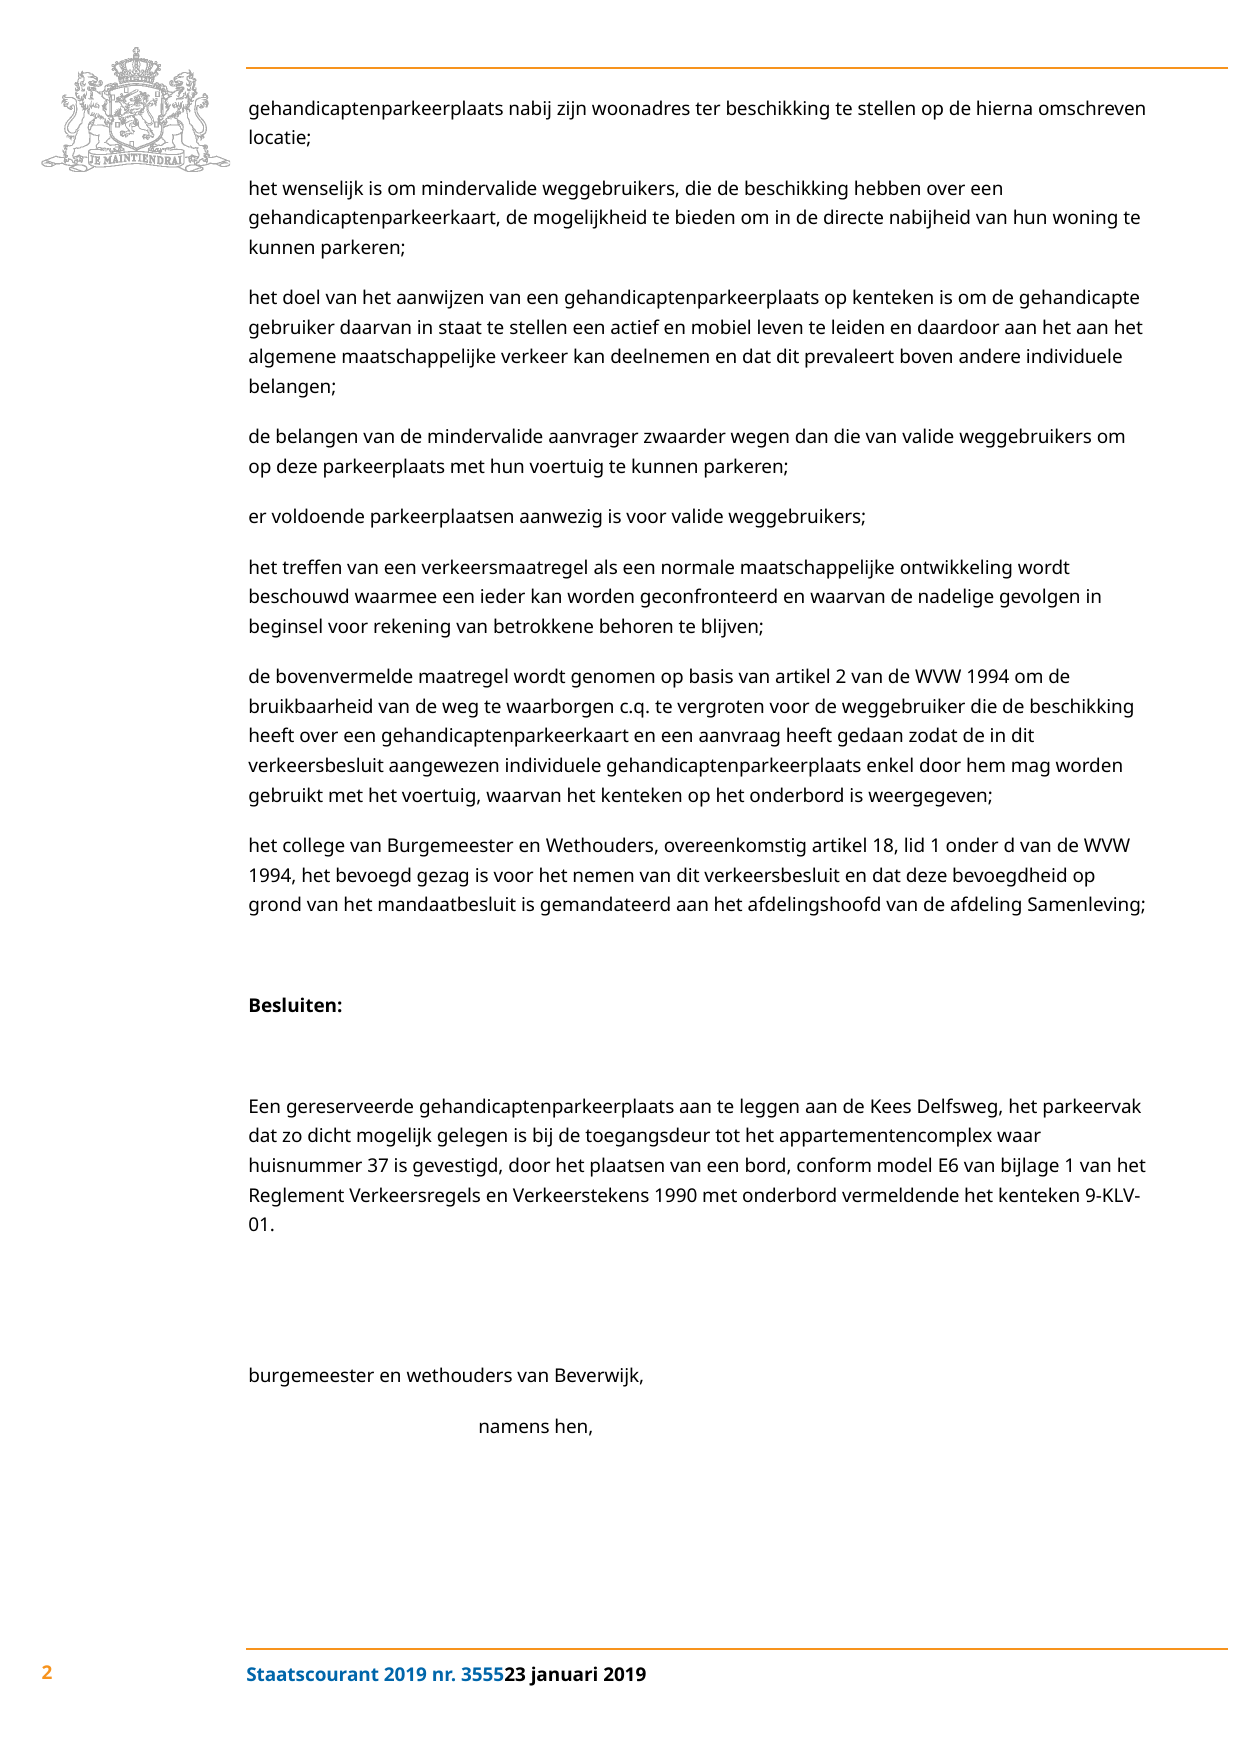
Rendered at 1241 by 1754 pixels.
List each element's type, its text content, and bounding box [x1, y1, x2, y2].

text gehandicaptenparkeerplaats nabij zijn woonadres ter beschikking te stellen op de hierna omschreven locatie; [248, 95, 1152, 150]
text het wenselijk is om mindervalide weggebruikers, die de beschikking hebben over een gehandicaptenparkeerkaart, de mogelijkheid te bieden om in de directe nabijheid van hun woning te kunnen parkeren; [248, 175, 1152, 260]
picture [41, 47, 231, 172]
text de belangen van de mindervalide aanvrager zwaarder wegen dan die van valide weggebruikers om op deze parkeerplaats met hun voertuig te kunnen parkeren; [248, 423, 1152, 479]
text Een gereserveerde gehandicaptenparkeerplaats aan te leggen aan de Kees Delfsweg, het parkeervak dat zo dicht mogelijk gelegen is bij de toegangsdeur tot het appartementencomplex waar huisnummer 37 is gevestigd, door het plaatsen van een bord, conform model E6 van bijlage 1 van het Reglement Verkeersregels en Verkeerstekens 1990 met onderbord vermeldende het kenteken 9-KLV-01. [248, 1093, 1152, 1237]
text burgemeester en wethouders van Beverwijk, [248, 1363, 1152, 1388]
text het college van Burgemeester en Wethouders, overeenkomstig artikel 18, lid 1 onder d van de WVW 1994, het bevoegd gezag is voor het nemen van dit verkeersbesluit en dat deze bevoegdheid op grond van het mandaatbesluit is gemandateerd aan het afdelingshoofd van de afdeling Samenleving; [248, 832, 1152, 917]
text er voldoende parkeerplaatsen aanwezig is voor valide weggebruikers; [248, 503, 1152, 529]
text het treffen van een verkeersmaatregel als een normale maatschappelijke ontwikkeling wordt beschouwd waarmee een ieder kan worden geconfronteerd en waarvan de nadelige gevolgen in beginsel voor rekening van betrokkene behoren te blijven; [248, 554, 1152, 639]
text de bovenvermelde maatregel wordt genomen op basis van artikel 2 van de WVW 1994 om de bruikbaarheid van de weg te waarborgen c.q. te vergroten voor de weggebruiker die de beschikking heeft over een gehandicaptenparkeerkaart en een aanvraag heeft gedaan zodat de in dit verkeersbesluit aangewezen individuele gehandicaptenparkeerplaats enkel door hem mag worden gebruikt met het voertuig, waarvan het kenteken op het onderbord is weergegeven; [248, 663, 1152, 808]
text namens hen, [248, 1413, 1152, 1439]
text het doel van het aanwijzen van een gehandicaptenparkeerplaats op kenteken is om de gehandicapte gebruiker daarvan in staat te stellen een actief en mobiel leven te leiden en daardoor aan het aan het algemene maatschappelijke verkeer kan deelnemen en dat dit prevaleert boven andere individuele belangen; [248, 284, 1152, 399]
text Besluiten: [248, 992, 1152, 1018]
